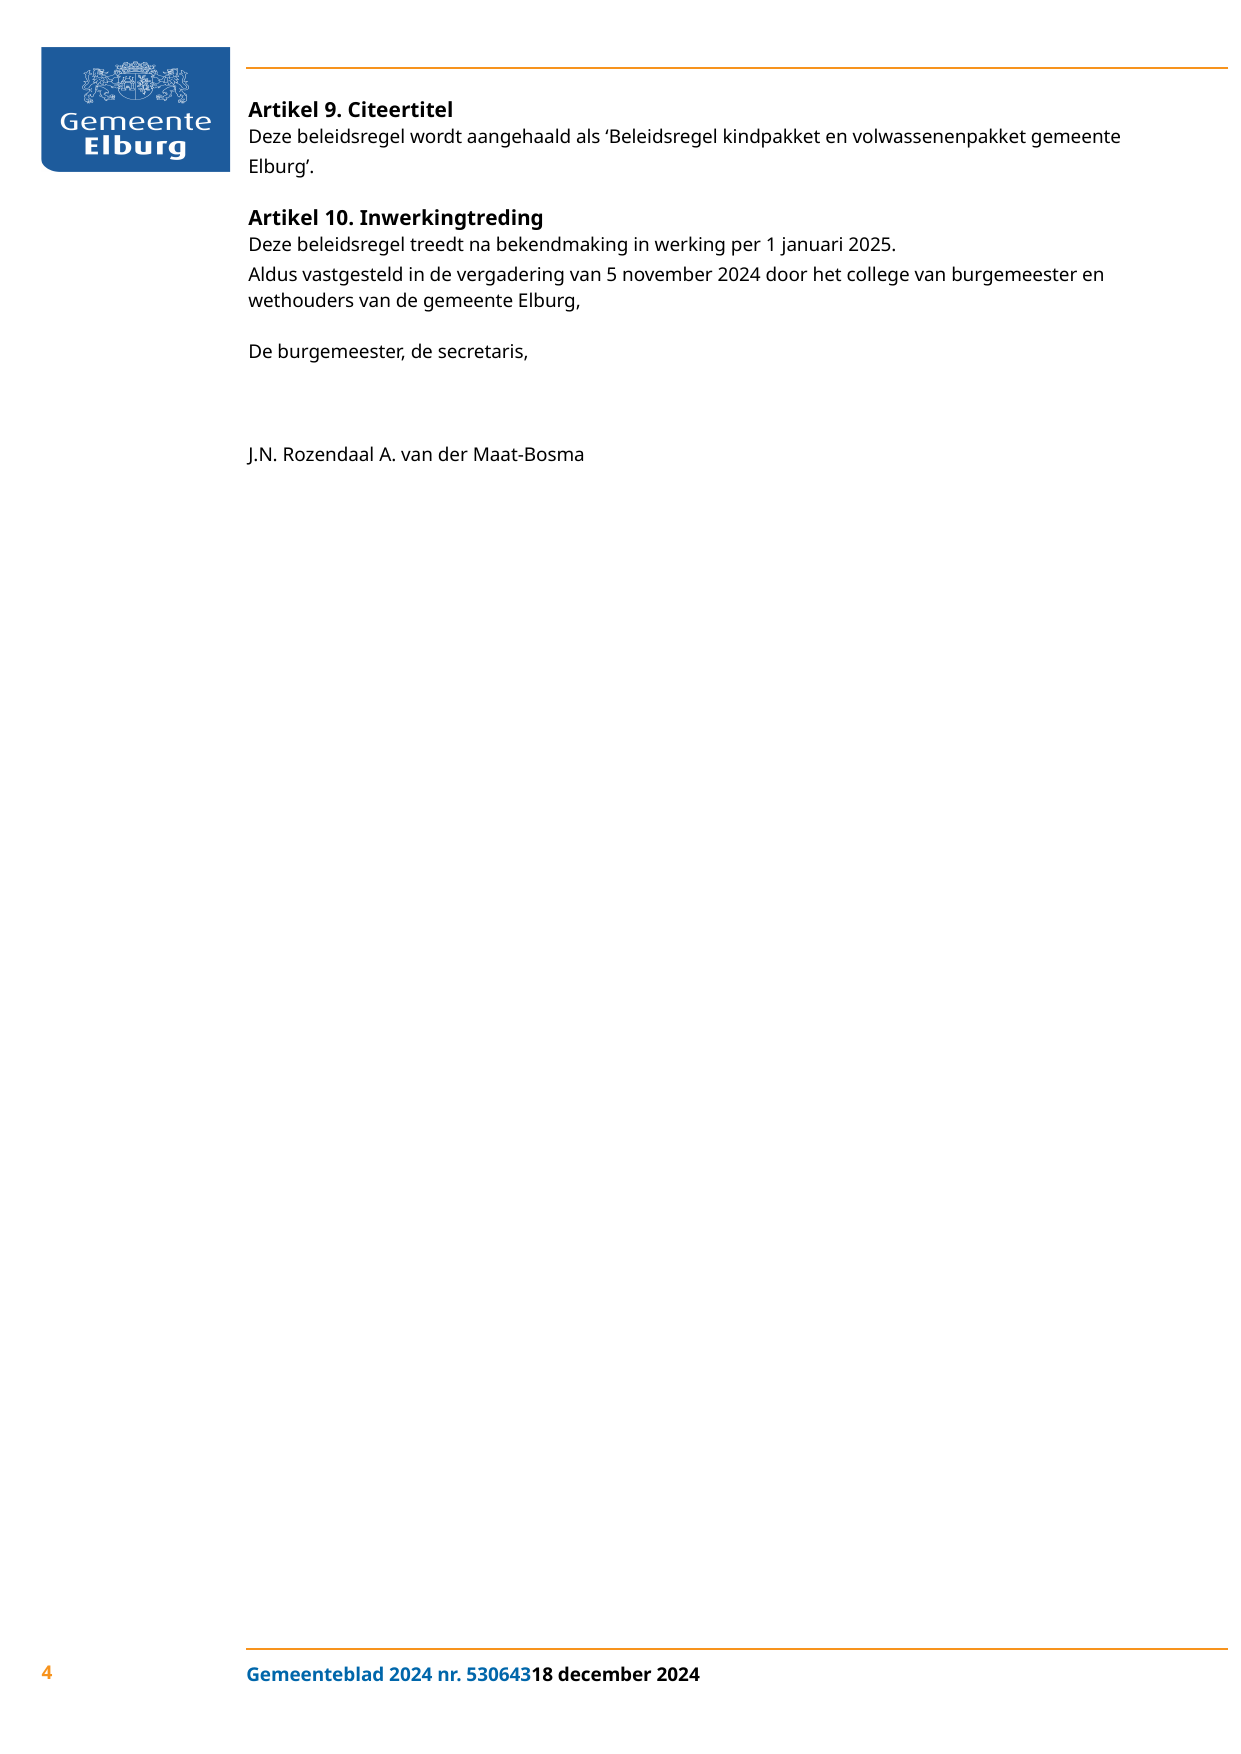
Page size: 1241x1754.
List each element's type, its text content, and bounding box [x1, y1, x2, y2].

text J.N. Rozendaal A. van der Maat-Bosma [248, 441, 1152, 467]
text De burgemeester, de secretaris, [248, 338, 1152, 364]
text Artikel 10. Inwerkingtreding [248, 203, 1152, 232]
text Deze beleidsregel treedt na bekendmaking in werking per 1 januari 2025. [248, 232, 1152, 257]
picture [41, 47, 231, 172]
text Artikel 9. Citeertitel [248, 95, 1152, 123]
text Aldus vastgesteld in de vergadering van 5 november 2024 door het college van burgemeester en wethouders van de gemeente Elburg, [248, 261, 1152, 313]
text Deze beleidsregel wordt aangehaald als ‘Beleidsregel kindpakket en volwassenenpakket gemeente Elburg’. [248, 123, 1152, 178]
